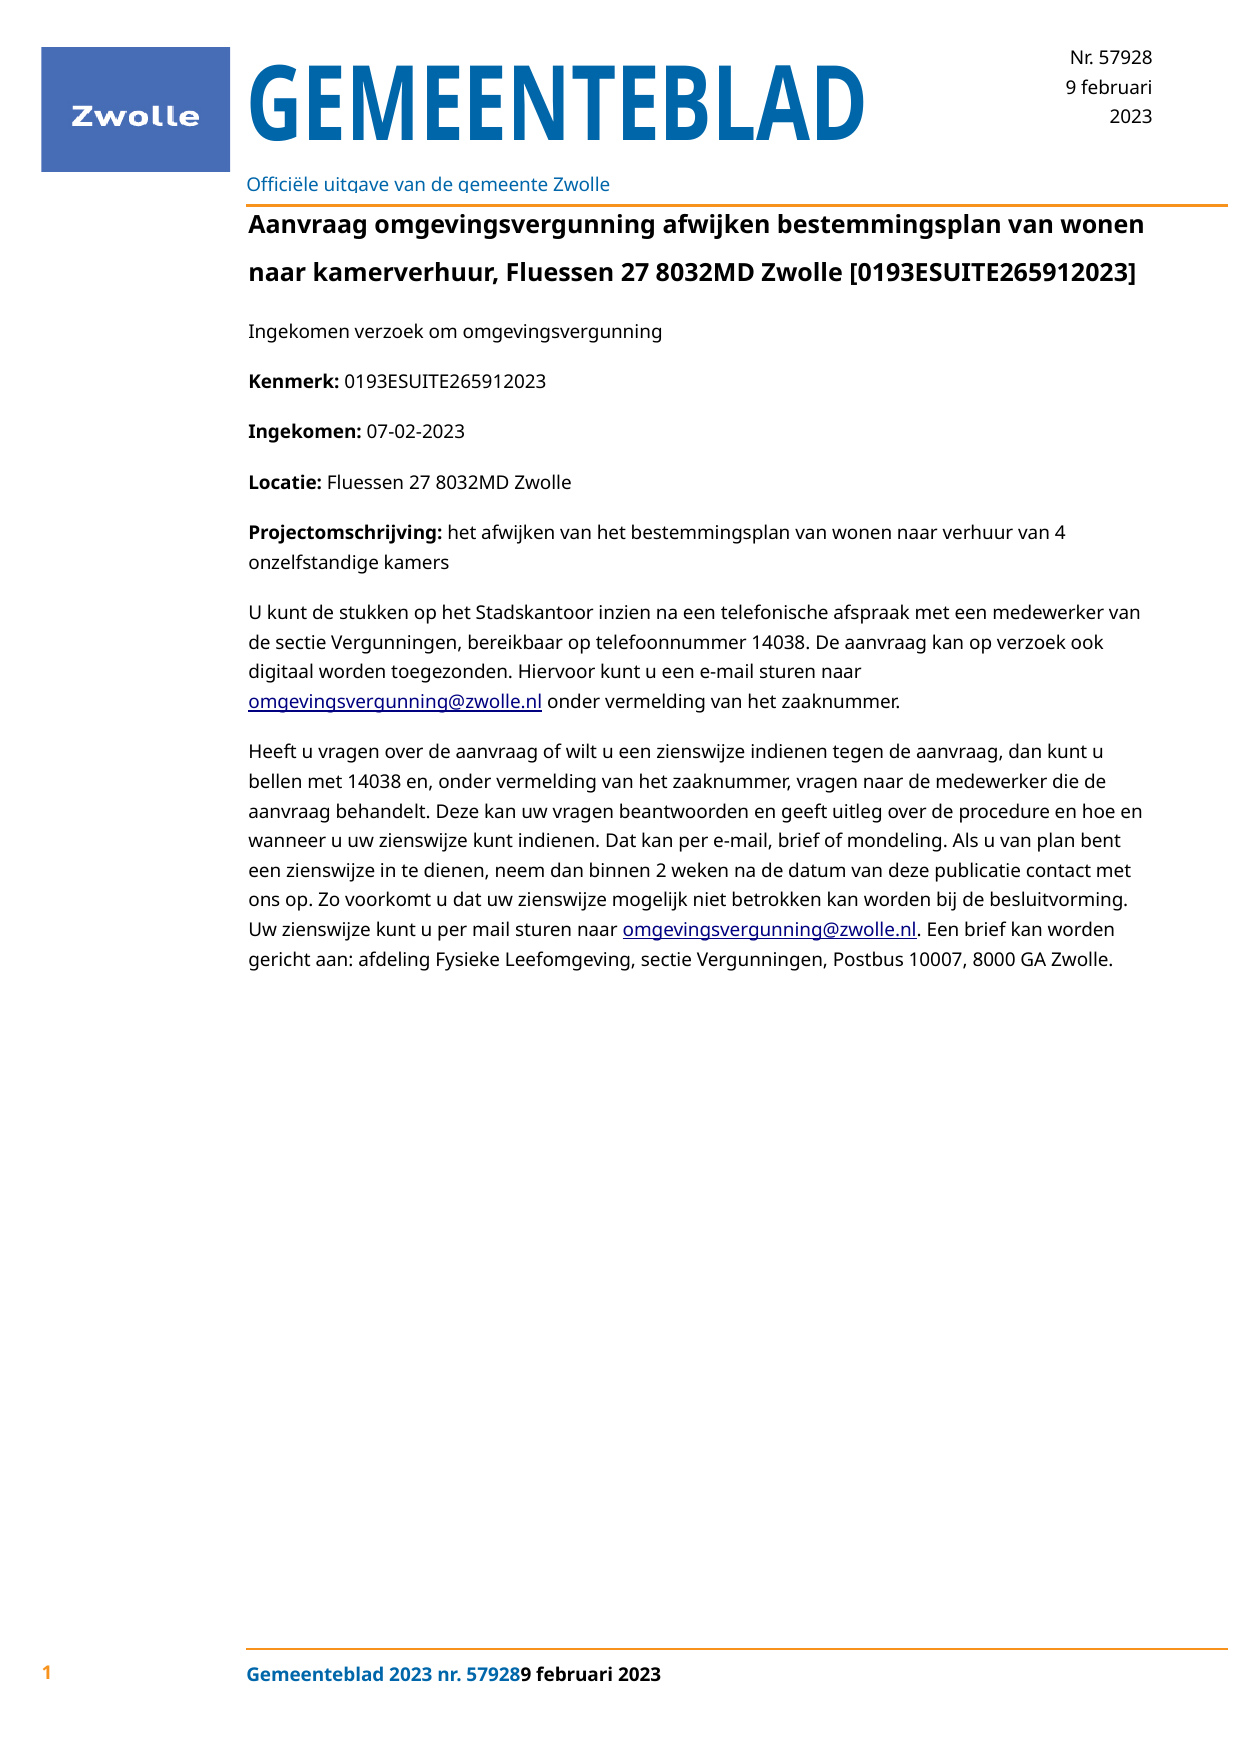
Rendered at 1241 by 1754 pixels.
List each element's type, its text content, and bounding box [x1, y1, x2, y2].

text Projectomschrijving: het afwijken van het bestemmingsplan van wonen naar verhuur van 4 onzelfstandige kamers [248, 519, 1152, 575]
text Kenmerk: 0193ESUITE265912023 [248, 368, 1152, 394]
text Ingekomen: 07-02-2023 [248, 419, 1152, 444]
text Heeft u vragen over de aanvraag of wilt u een zienswijze indienen tegen de aanvraag, dan kunt u bellen met 14038 en, onder vermelding van het zaaknummer, vragen naar de medewerker die de aanvraag behandelt. Deze kan uw vragen beantwoorden en geeft uitleg over de procedure en hoe en wanneer u uw zienswijze kunt indienen. Dat kan per e-mail, brief of mondeling. Als u van plan bent een zienswijze in te dienen, neem dan binnen 2 weken na de datum van deze publicatie contact met ons op. Zo voorkomt u dat uw zienswijze mogelijk niet betrokken kan worden bij de besluitvorming. Uw zienswijze kunt u per mail sturen naar omgevingsvergunning@zwolle.nl. Een brief kan worden gericht aan: afdeling Fysieke Leefomgeving, sectie Vergunningen, Postbus 10007, 8000 GA Zwolle. [248, 739, 1152, 972]
text Aanvraag omgevingsvergunning afwijken bestemmingsplan van wonen naar kamerverhuur, Fluessen 27 8032MD Zwolle [0193ESUITE265912023] [248, 207, 1152, 288]
text Locatie: Fluessen 27 8032MD Zwolle [248, 469, 1152, 495]
text U kunt de stukken op het Stadskantoor inzien na een telefonische afspraak met een medewerker van de sectie Vergunningen, bereikbaar op telefoonnummer 14038. De aanvraag kan op verzoek ook digitaal worden toegezonden. Hiervoor kunt u een e-mail sturen naar omgevingsvergunning@zwolle.nl onder vermelding van het zaaknummer. [248, 599, 1152, 714]
picture [41, 47, 231, 172]
text Ingekomen verzoek om omgevingsvergunning [248, 318, 1152, 344]
